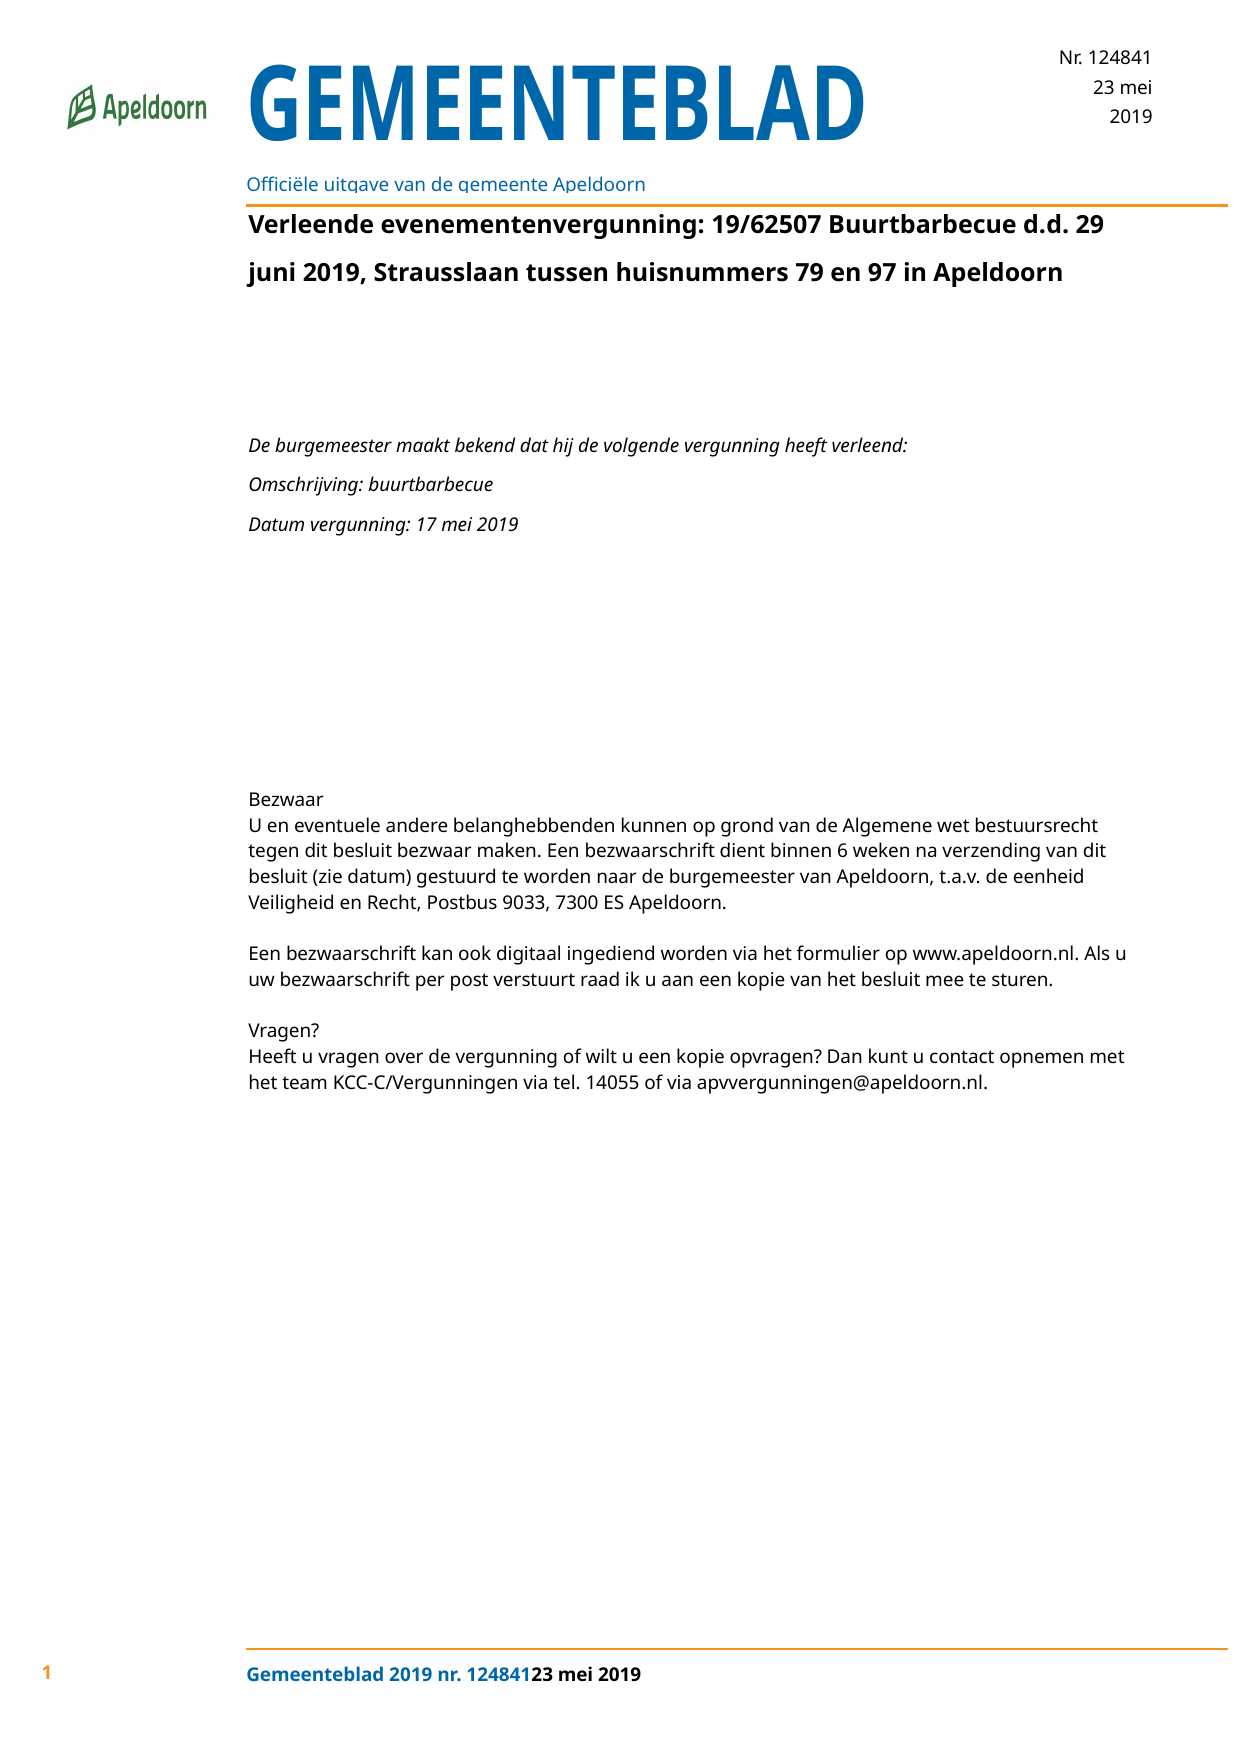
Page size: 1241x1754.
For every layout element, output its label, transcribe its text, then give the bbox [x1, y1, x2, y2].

text Een bezwaarschrift kan ook digitaal ingediend worden via het formulier op www.apeldoorn.nl. Als u uw bezwaarschrift per post verstuurt raad ik u aan een kopie van het besluit mee te sturen. [248, 940, 1152, 992]
text Vragen? [248, 1018, 1152, 1043]
text U en eventuele andere belanghebbenden kunnen op grond van de Algemene wet bestuursrecht tegen dit besluit bezwaar maken. Een bezwaarschrift dient binnen 6 weken na verzending van dit besluit (zie datum) gestuurd te worden naar de burgemeester van Apeldoorn, t.a.v. de eenheid Veiligheid en Recht, Postbus 9033, 7300 ES Apeldoorn. [248, 812, 1152, 915]
text Heeft u vragen over de vergunning of wilt u een kopie opvragen? Dan kunt u contact opnemen met het team KCC-C/Vergunningen via tel. 14055 of via apvvergunningen@apeldoorn.nl. [248, 1043, 1152, 1095]
text Datum vergunning: 17 mei 2019 [248, 511, 1152, 537]
text Bezwaar [248, 786, 1152, 812]
text Omschrijving: buurtbarbecue [248, 472, 1152, 497]
picture [41, 47, 231, 172]
text Verleende evenementenvergunning: 19/62507 Buurtbarbecue d.d. 29 juni 2019, Strausslaan tussen huisnummers 79 en 97 in Apeldoorn [248, 207, 1152, 288]
text De burgemeester maakt bekend dat hij de volgende vergunning heeft verleend: [248, 432, 1152, 458]
